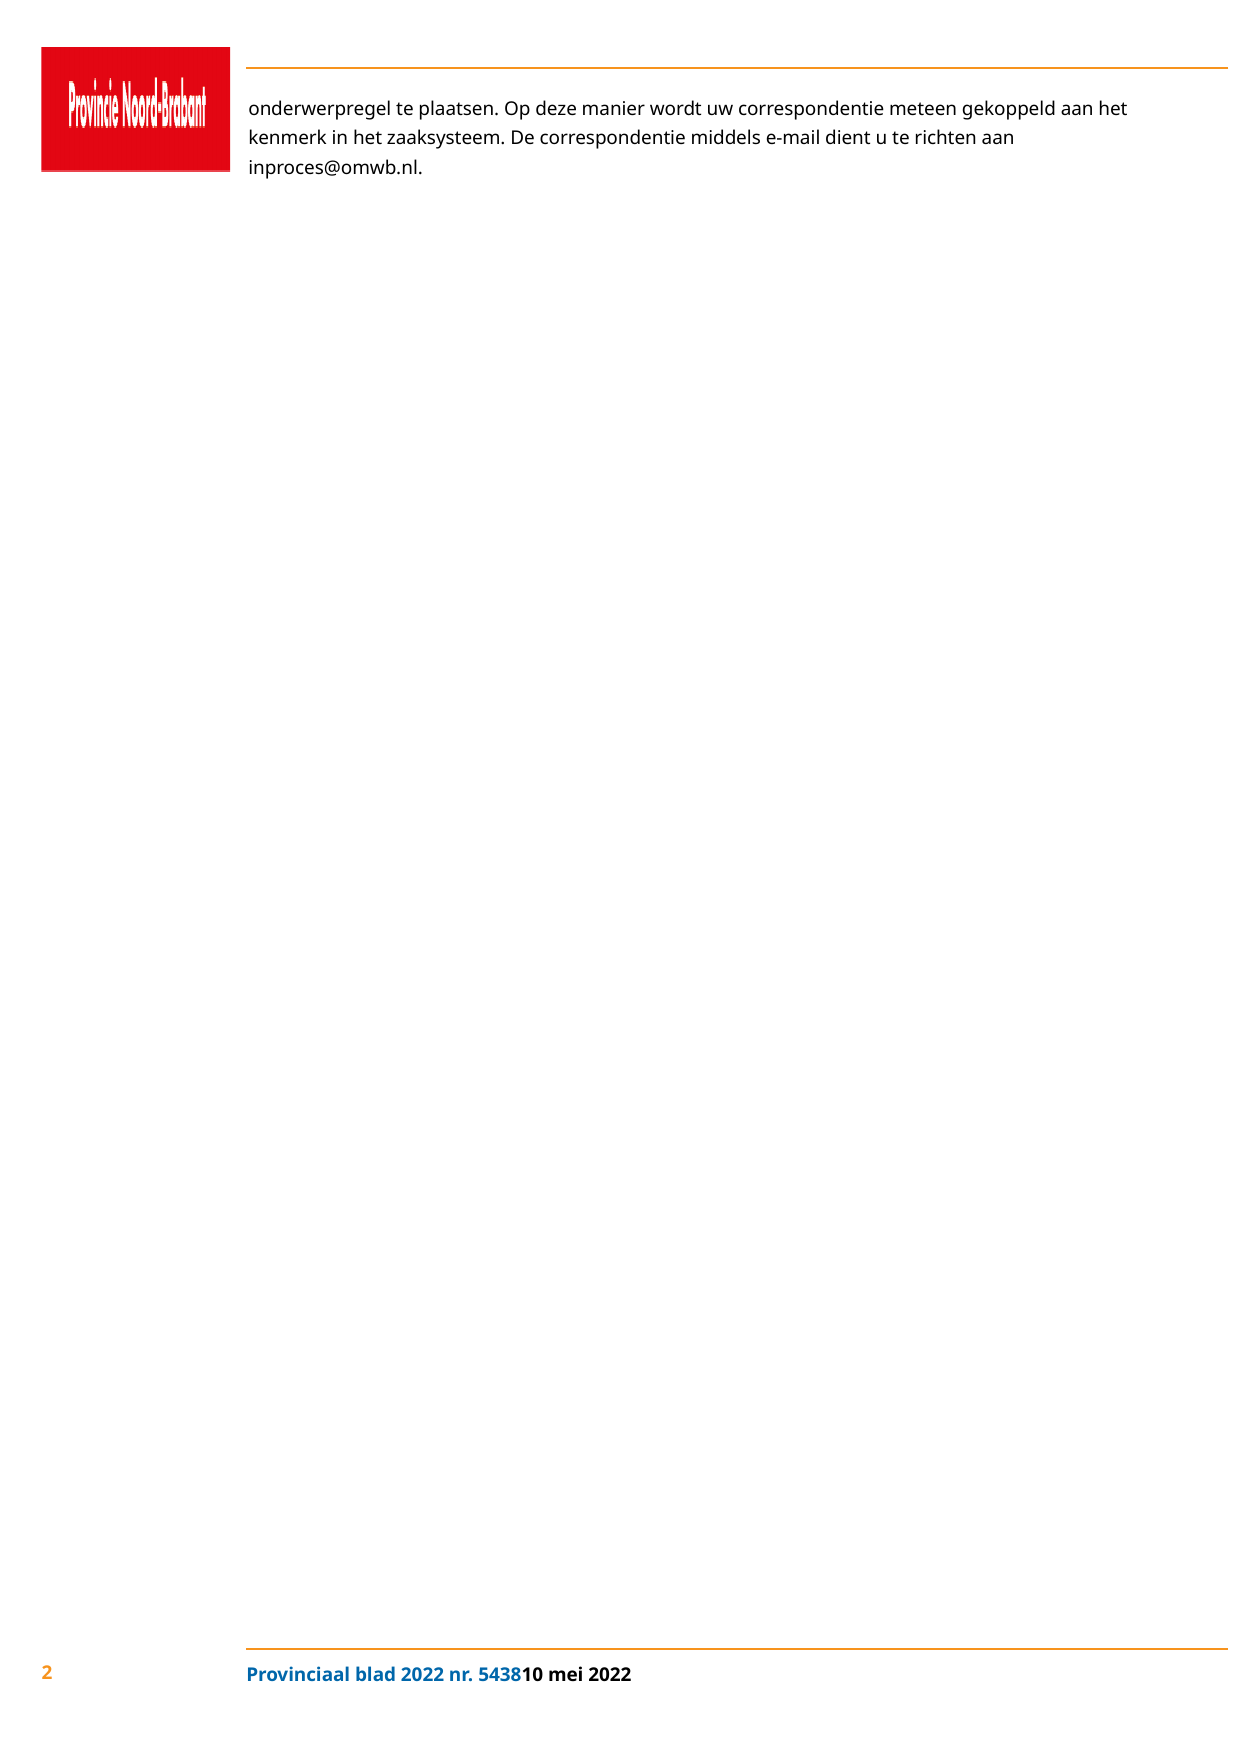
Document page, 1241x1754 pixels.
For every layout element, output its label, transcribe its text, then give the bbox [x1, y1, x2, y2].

text onderwerpregel te plaatsen. Op deze manier wordt uw correspondentie meteen gekoppeld aan het kenmerk in het zaaksysteem. De correspondentie middels e-mail dient u te richten aan inproces@omwb.nl. [248, 95, 1152, 180]
picture [41, 47, 231, 172]
